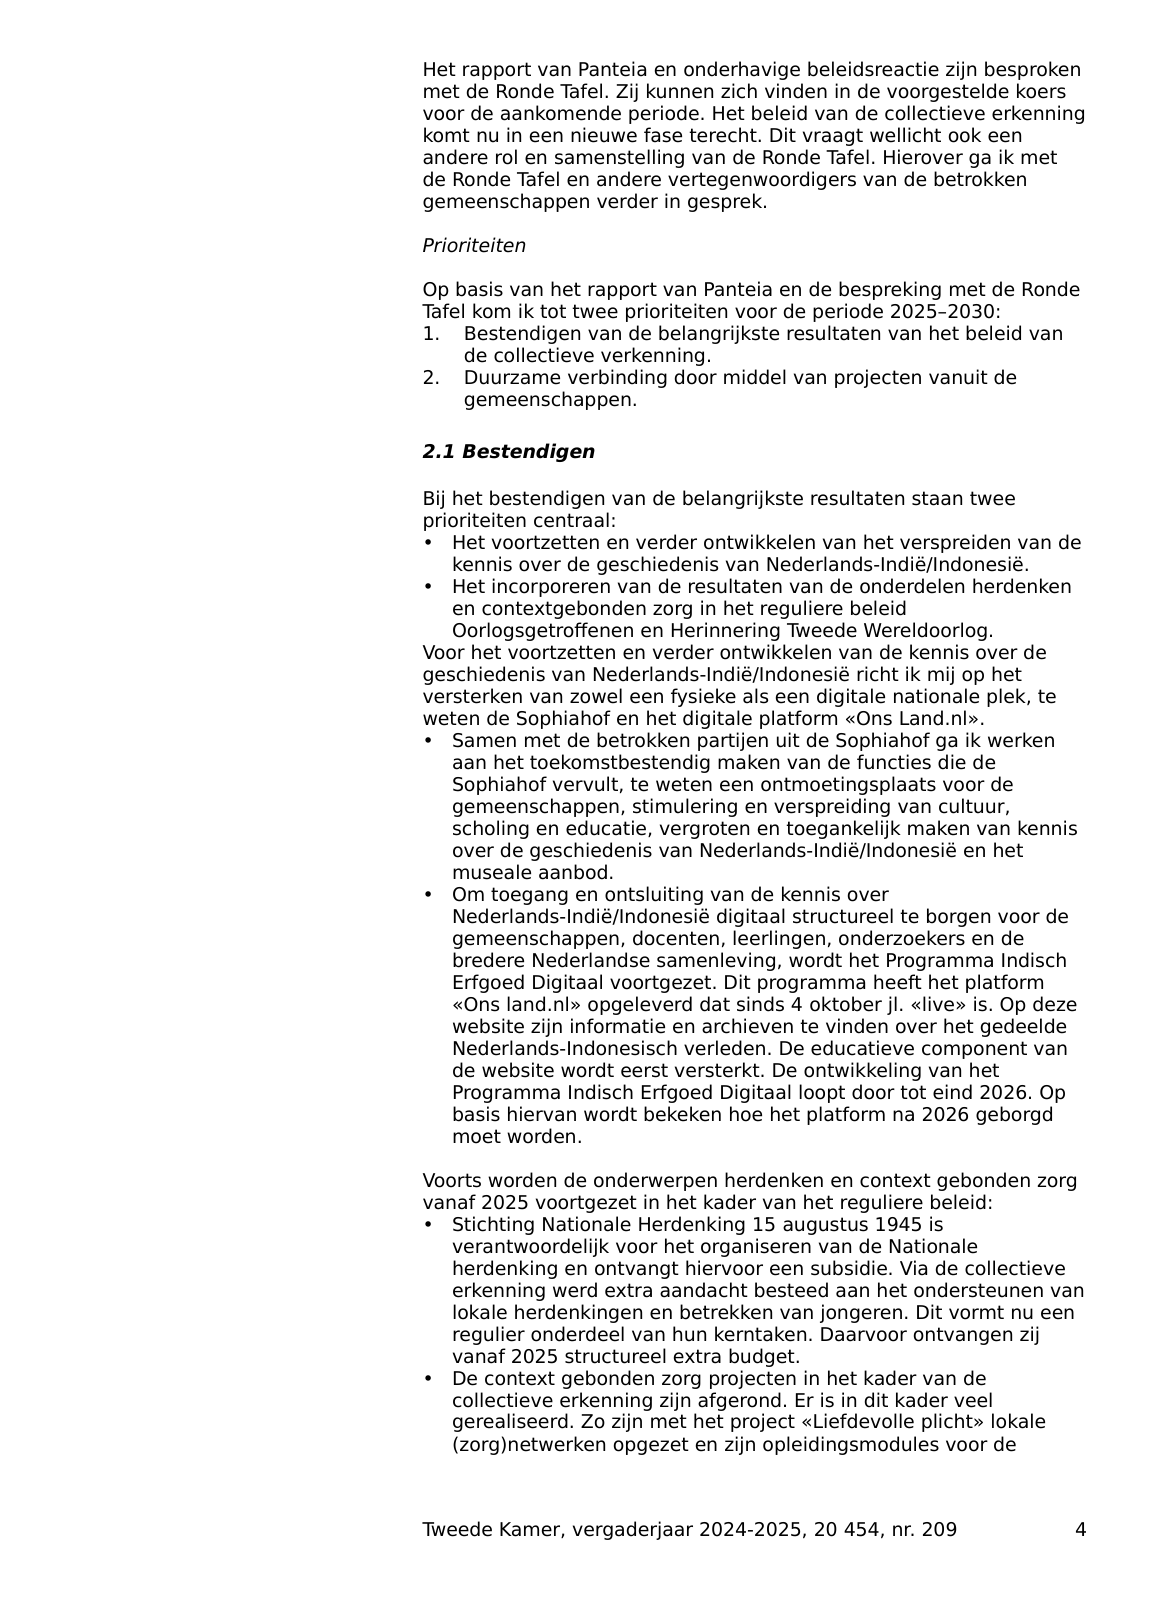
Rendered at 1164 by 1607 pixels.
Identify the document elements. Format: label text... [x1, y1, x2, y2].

text Voorts worden de onderwerpen herdenken en context gebonden zorg vanaf 2025 voortgezet in het kader van het reguliere beleid: [422, 1170, 1087, 1214]
text 1. Bestendigen van de belangrijkste resultaten van het beleid van de collectieve verkenning. [422, 323, 1087, 367]
text Op basis van het rapport van Panteia en de bespreking met de Ronde Tafel kom ik tot twee prioriteiten voor de periode 2025–2030: [422, 279, 1087, 323]
text Bij het bestendigen van de belangrijkste resultaten staan twee prioriteiten centraal: [422, 488, 1087, 532]
text • Stichting Nationale Herdenking 15 augustus 1945 is verantwoordelijk voor het organiseren van de Nationale herdenking en ontvangt hiervoor een subsidie. Via de collectieve erkenning werd extra aandacht besteed aan het ondersteunen van lokale herdenkingen en betrekken van jongeren. Dit vormt nu een regulier onderdeel van hun kerntaken. Daarvoor ontvangen zij vanaf 2025 structureel extra budget. [422, 1214, 1087, 1367]
text • Om toegang en ontsluiting van de kennis over Nederlands-Indië/Indonesië digitaal structureel te borgen voor de gemeenschappen, docenten, leerlingen, onderzoekers en de bredere Nederlandse samenleving, wordt het Programma Indisch Erfgoed Digitaal voortgezet. Dit programma heeft het platform «Ons land.nl» opgeleverd dat sinds 4 oktober jl. «live» is. Op deze website zijn informatie en archieven te vinden over het gedeelde Nederlands-Indonesisch verleden. De educatieve component van de website wordt eerst versterkt. De ontwikkeling van het Programma Indisch Erfgoed Digitaal loopt door tot eind 2026. Op basis hiervan wordt bekeken hoe het platform na 2026 geborgd moet worden. [422, 884, 1087, 1147]
subtitle 2.1 Bestendigen [422, 441, 1087, 463]
text • Het voortzetten en verder ontwikkelen van het verspreiden van de kennis over de geschiedenis van Nederlands-Indië/Indonesië. [422, 532, 1087, 576]
text • Samen met de betrokken partijen uit de Sophiahof ga ik werken aan het toekomstbestendig maken van de functies die de Sophiahof vervult, te weten een ontmoetingsplaats voor de gemeenschappen, stimulering en verspreiding van cultuur, scholing en educatie, vergroten en toegankelijk maken van kennis over de geschiedenis van Nederlands-Indië/Indonesië en het museale aanbod. [422, 730, 1087, 884]
text • Het incorporeren van de resultaten van de onderdelen herdenken en contextgebonden zorg in het reguliere beleid Oorlogsgetroffenen en Herinnering Tweede Wereldoorlog. [422, 576, 1087, 642]
text 2. Duurzame verbinding door middel van projecten vanuit de gemeenschappen. [422, 367, 1087, 411]
text • De context gebonden zorg projecten in het kader van de collectieve erkenning zijn afgerond. Er is in dit kader veel gerealiseerd. Zo zijn met het project «Liefdevolle plicht» lokale (zorg)netwerken opgezet en zijn opleidingsmodules voor de [422, 1367, 1087, 1455]
subtitle Prioriteiten [422, 235, 1087, 257]
text Het rapport van Panteia en onderhavige beleidsreactie zijn besproken met de Ronde Tafel. Zij kunnen zich vinden in de voorgestelde koers voor de aankomende periode. Het beleid van de collectieve erkenning komt nu in een nieuwe fase terecht. Dit vraagt wellicht ook een andere rol en samenstelling van de Ronde Tafel. Hierover ga ik met de Ronde Tafel en andere vertegenwoordigers van de betrokken gemeenschappen verder in gesprek. [422, 59, 1087, 213]
text Voor het voortzetten en verder ontwikkelen van de kennis over de geschiedenis van Nederlands-Indië/Indonesië richt ik mij op het versterken van zowel een fysieke als een digitale nationale plek, te weten de Sophiahof en het digitale platform «Ons Land.nl». [422, 642, 1087, 730]
